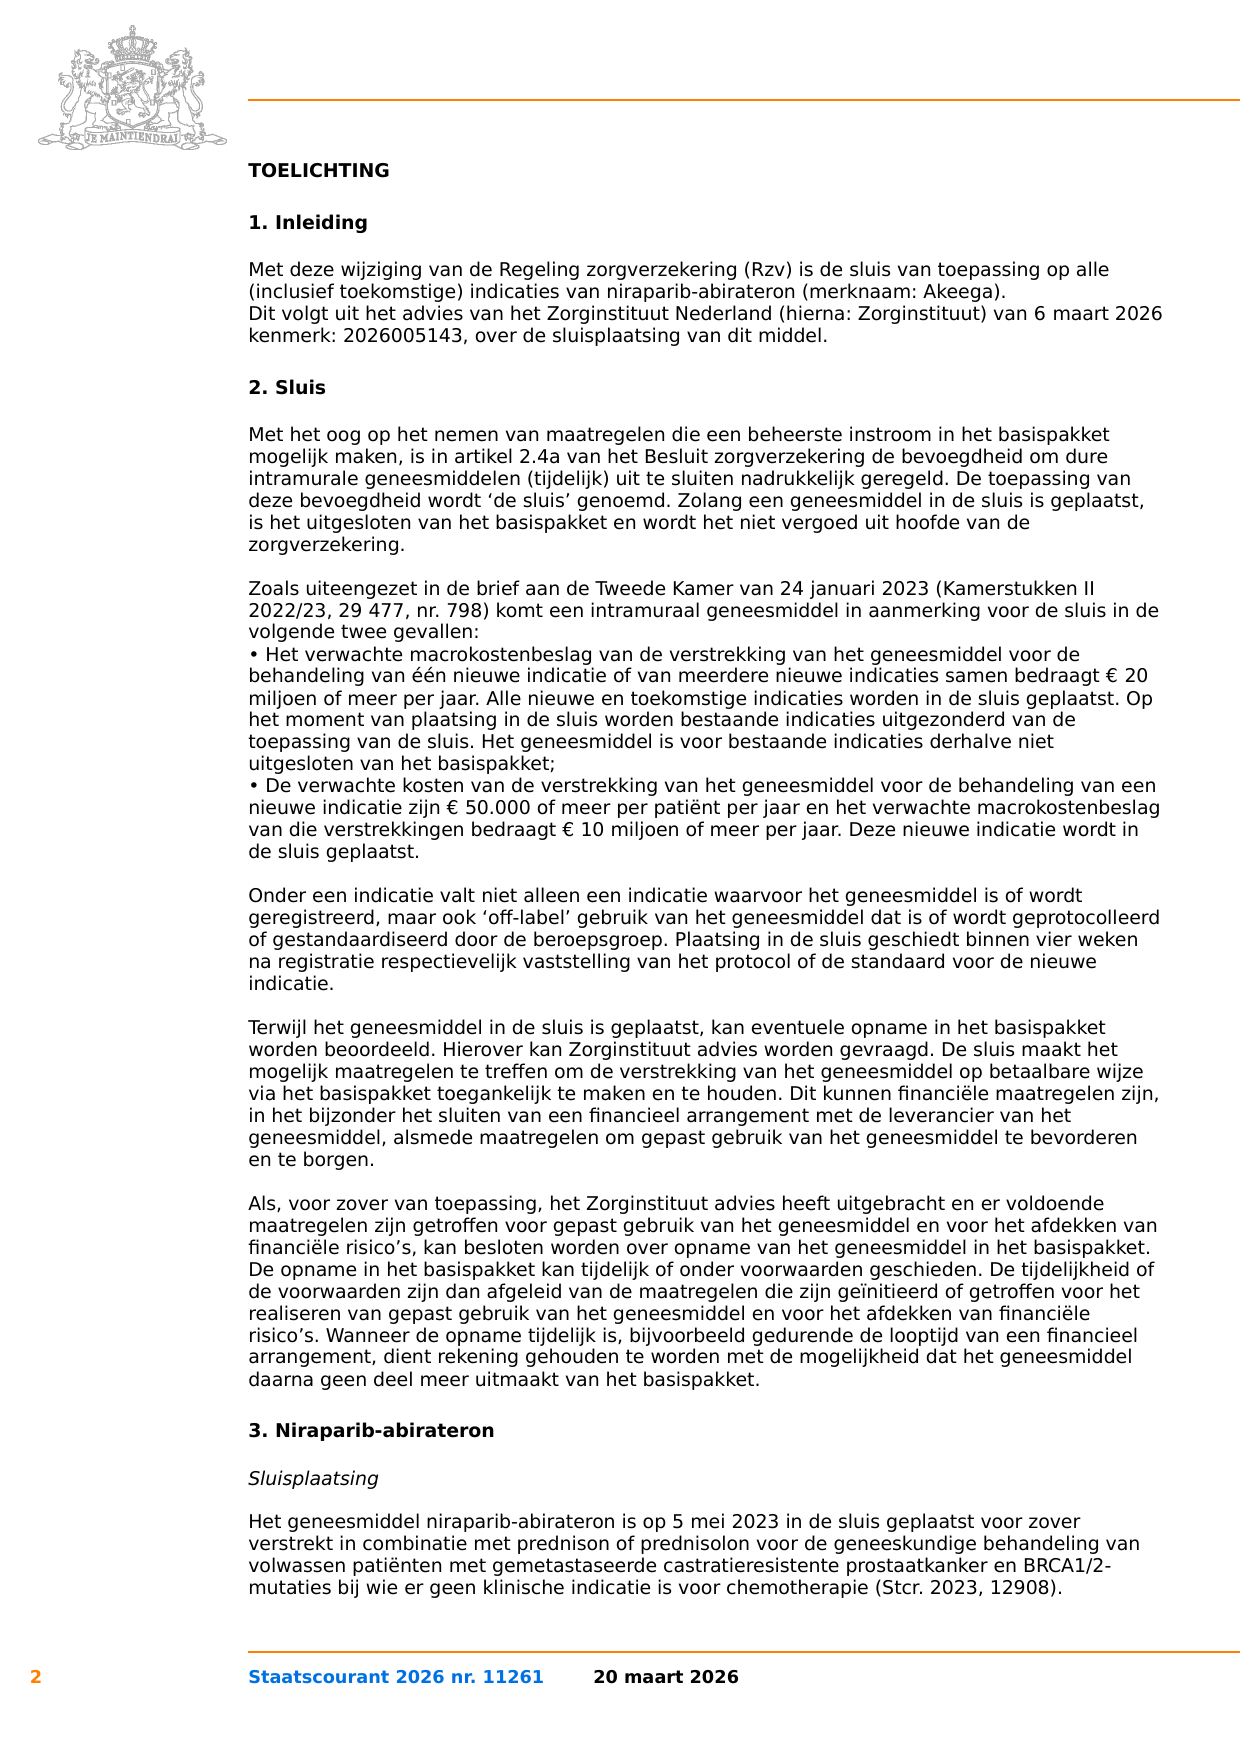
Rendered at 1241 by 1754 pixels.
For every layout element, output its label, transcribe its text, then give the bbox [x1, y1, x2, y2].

picture [38, 25, 227, 150]
text De opname in het basispakket kan tijdelijk of onder voorwaarden geschieden. De tijdelijkheid of de voorwaarden zijn dan afgeleid van de maatregelen die zijn geïnitieerd of getroffen voor het realiseren van gepast gebruik van het geneesmiddel en voor het afdekken van financiële risico’s. Wanneer de opname tijdelijk is, bijvoorbeeld gedurende de looptijd van een financieel arrangement, dient rekening gehouden te worden met de mogelijkheid dat het geneesmiddel daarna geen deel meer uitmaakt van het basispakket. [248, 1258, 1163, 1390]
text Als, voor zover van toepassing, het Zorginstituut advies heeft uitgebracht en er voldoende maatregelen zijn getroffen voor gepast gebruik van het geneesmiddel en voor het afdekken van financiële risico’s, kan besloten worden over opname van het geneesmiddel in het basispakket. [248, 1193, 1163, 1258]
text Zoals uiteengezet in de brief aan de Tweede Kamer van 24 januari 2023 (Kamerstukken II 2022/23, 29 477, nr. 798) komt een intramuraal geneesmiddel in aanmerking voor de sluis in de volgende twee gevallen: [248, 577, 1163, 643]
text Het geneesmiddel niraparib-abirateron is op 5 mei 2023 in de sluis geplaatst voor zover verstrekt in combinatie met prednison of prednisolon voor de geneeskundige behandeling van volwassen patiënten met gemetastaseerde castratieresistente prostaatkanker en BRCA1/2-mutaties bij wie er geen klinische indicatie is voor chemotherapie (Stcr. 2023, 12908). [248, 1511, 1163, 1599]
subtitle 1. Inleiding [248, 212, 1163, 234]
text Onder een indicatie valt niet alleen een indicatie waarvoor het geneesmiddel is of wordt geregistreerd, maar ook ‘off-label’ gebruik van het geneesmiddel dat is of wordt geprotocolleerd of gestandaardiseerd door de beroepsgroep. Plaatsing in de sluis geschiedt binnen vier weken na registratie respectievelijk vaststelling van het protocol of de standaard voor de nieuwe indicatie. [248, 885, 1163, 995]
text Dit volgt uit het advies van het Zorginstituut Nederland (hierna: Zorginstituut) van 6 maart 2026 kenmerk: 2026005143, over de sluisplaatsing van dit middel. [248, 303, 1163, 347]
text • De verwachte kosten van de verstrekking van het geneesmiddel voor de behandeling van een nieuwe indicatie zijn € 50.000 of meer per patiënt per jaar en het verwachte macrokostenbeslag van die verstrekkingen bedraagt € 10 miljoen of meer per jaar. Deze nieuwe indicatie wordt in de sluis geplaatst. [248, 775, 1163, 863]
text Met het oog op het nemen van maatregelen die een beheerste instroom in het basispakket mogelijk maken, is in artikel 2.4a van het Besluit zorgverzekering de bevoegdheid om dure intramurale geneesmiddelen (tijdelijk) uit te sluiten nadrukkelijk geregeld. De toepassing van deze bevoegdheid wordt ‘de sluis’ genoemd. Zolang een geneesmiddel in de sluis is geplaatst, is het uitgesloten van het basispakket en wordt het niet vergoed uit hoofde van de zorgverzekering. [248, 424, 1163, 556]
text • Het verwachte macrokostenbeslag van de verstrekking van het geneesmiddel voor de behandeling van één nieuwe indicatie of van meerdere nieuwe indicaties samen bedraagt € 20 miljoen of meer per jaar. Alle nieuwe en toekomstige indicaties worden in de sluis geplaatst. Op het moment van plaatsing in de sluis worden bestaande indicaties uitgezonderd van de toepassing van de sluis. Het geneesmiddel is voor bestaande indicaties derhalve niet uitgesloten van het basispakket; [248, 643, 1163, 775]
subtitle TOELICHTING [248, 160, 1163, 182]
text Terwijl het geneesmiddel in de sluis is geplaatst, kan eventuele opname in het basispakket worden beoordeeld. Hierover kan Zorginstituut advies worden gevraagd. De sluis maakt het mogelijk maatregelen te treffen om de verstrekking van het geneesmiddel op betaalbare wijze via het basispakket toegankelijk te maken en te houden. Dit kunnen financiële maatregelen zijn, in het bijzonder het sluiten van een financieel arrangement met de leverancier van het geneesmiddel, alsmede maatregelen om gepast gebruik van het geneesmiddel te bevorderen en te borgen. [248, 1017, 1163, 1171]
subtitle Sluisplaatsing [248, 1467, 1163, 1489]
subtitle 3. Niraparib-abirateron [248, 1420, 1163, 1442]
text Met deze wijziging van de Regeling zorgverzekering (Rzv) is de sluis van toepassing op alle (inclusief toekomstige) indicaties van niraparib-abirateron (merknaam: Akeega). [248, 259, 1163, 303]
subtitle 2. Sluis [248, 377, 1163, 399]
